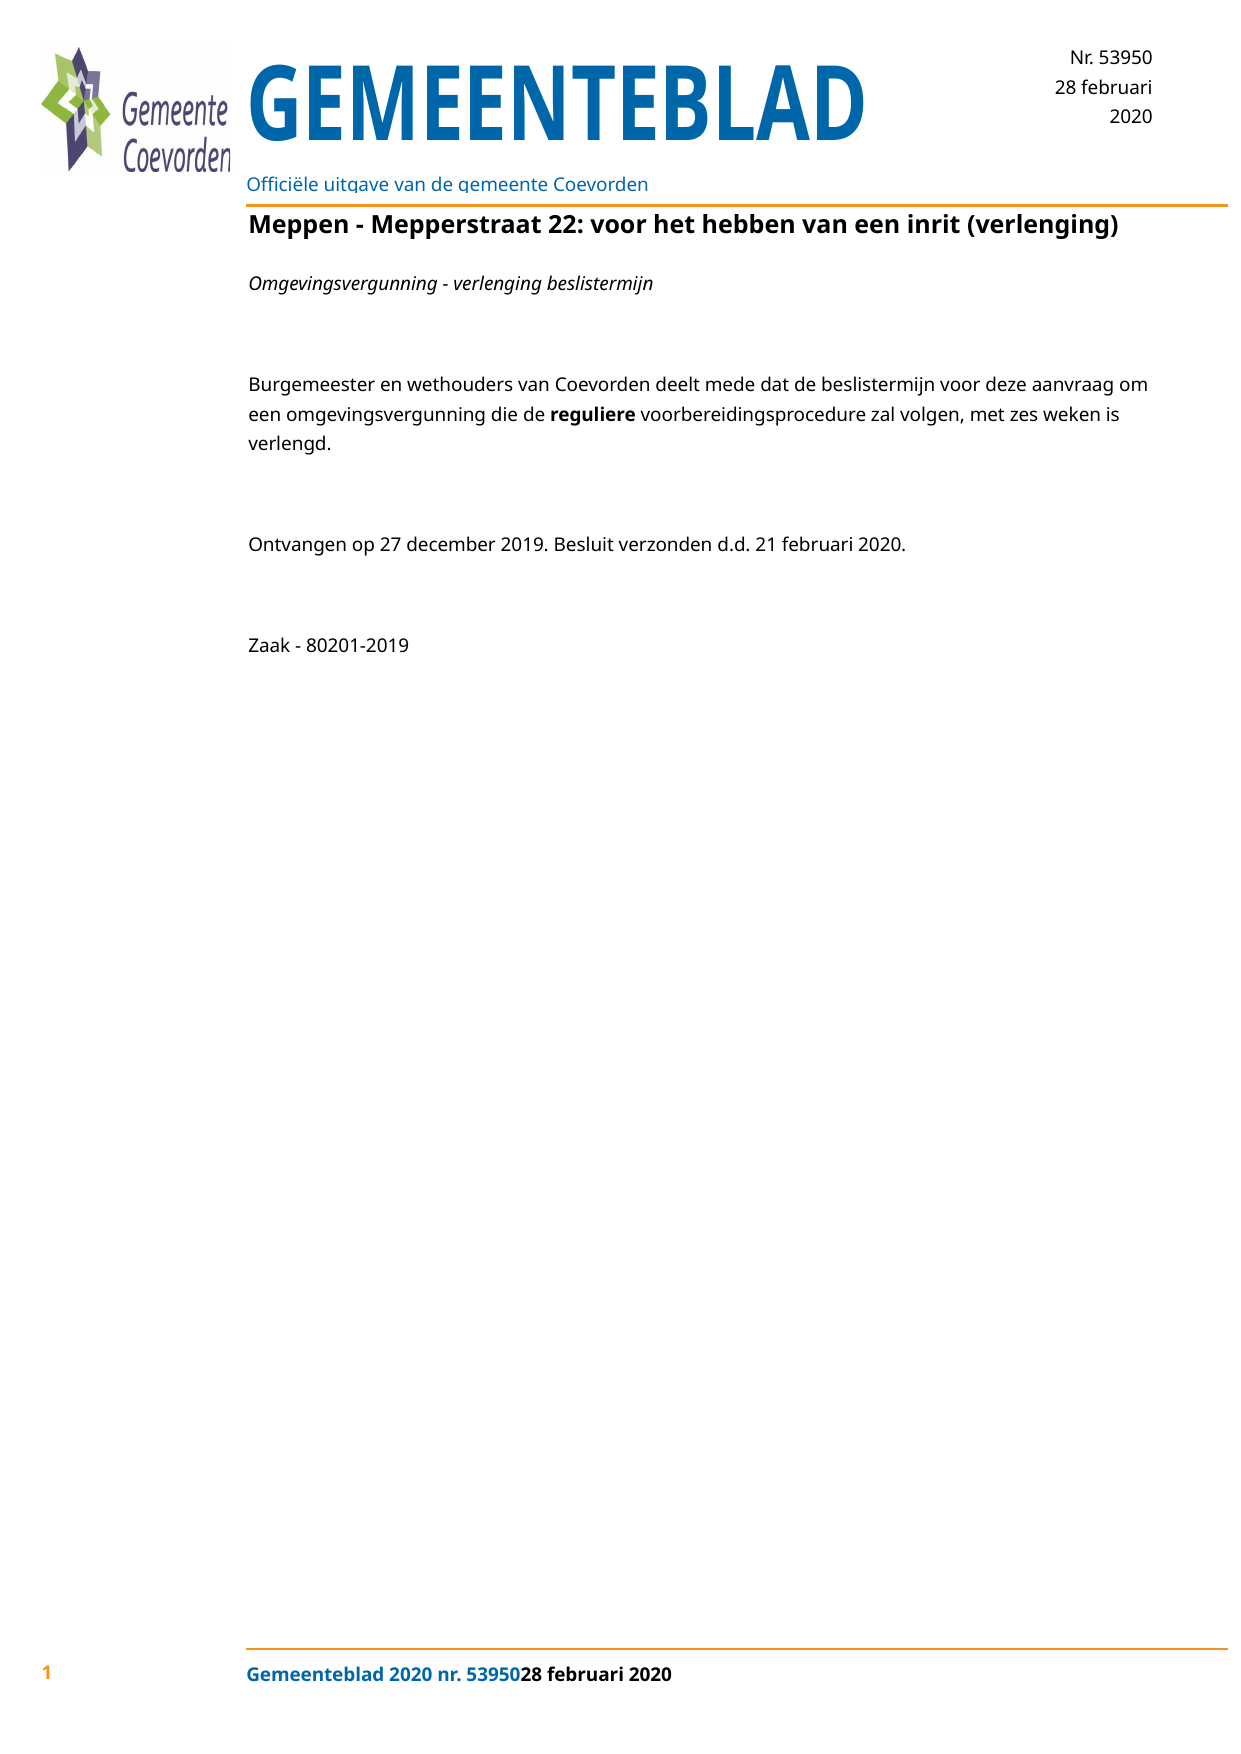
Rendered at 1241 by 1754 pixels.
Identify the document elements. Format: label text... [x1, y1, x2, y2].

text Zaak - 80201-2019 [248, 632, 1152, 658]
picture [41, 47, 231, 172]
text Burgemeester en wethouders van Coevorden deelt mede dat de beslistermijn voor deze aanvraag om een omgevingsvergunning die de reguliere voorbereidingsprocedure zal volgen, met zes weken is verlengd. [248, 371, 1152, 456]
text Ontvangen op 27 december 2019. Besluit verzonden d.d. 21 februari 2020. [248, 531, 1152, 557]
text Meppen - Mepperstraat 22: voor het hebben van een inrit (verlenging) [248, 207, 1152, 241]
text Omgevingsvergunning - verlenging beslistermijn [248, 270, 1152, 296]
